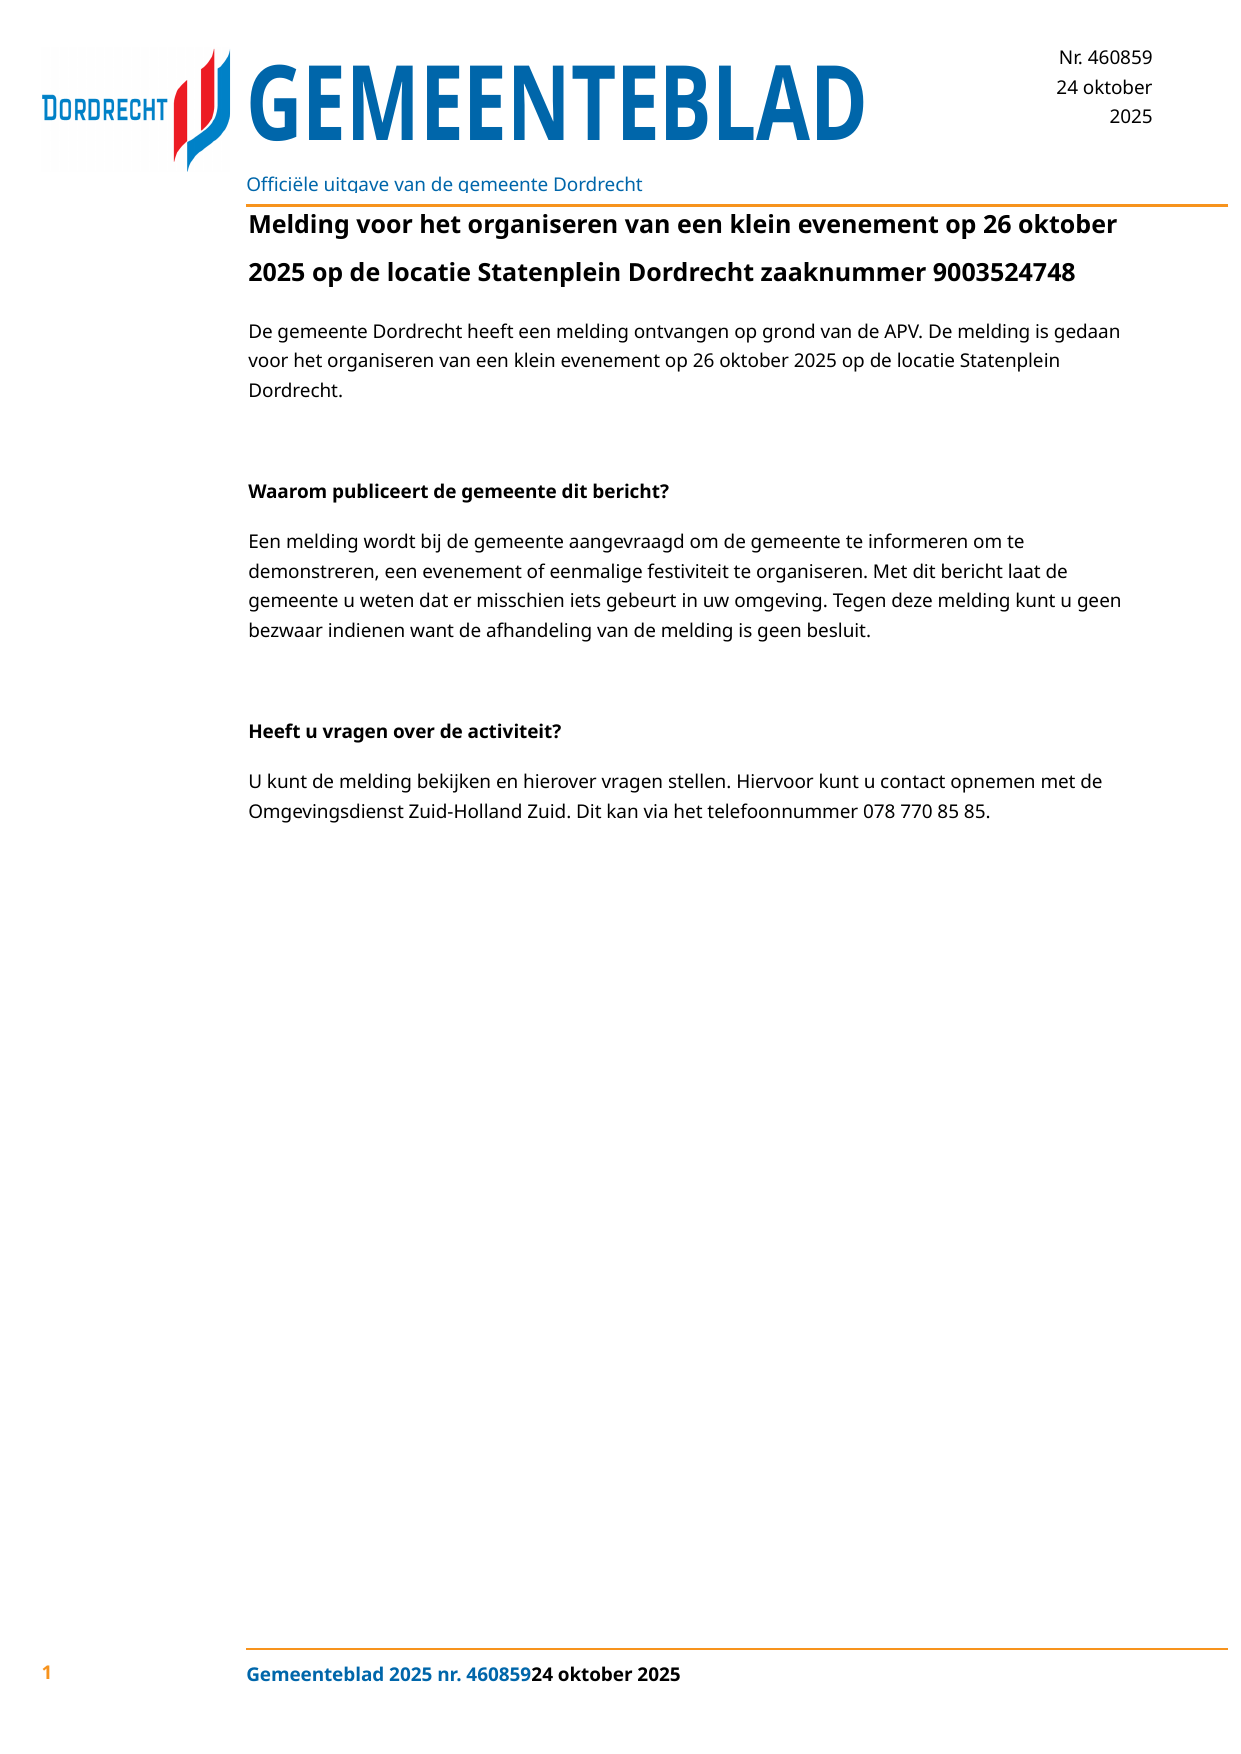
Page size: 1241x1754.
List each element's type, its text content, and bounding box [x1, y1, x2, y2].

text Heeft u vragen over de activiteit? [248, 718, 1152, 744]
picture [41, 47, 231, 172]
text Melding voor het organiseren van een klein evenement op 26 oktober 2025 op de locatie Statenplein Dordrecht zaaknummer 9003524748 [248, 207, 1152, 288]
text Een melding wordt bij de gemeente aangevraagd om de gemeente te informeren om te demonstreren, een evenement of eenmalige festiviteit te organiseren. Met dit bericht laat de gemeente u weten dat er misschien iets gebeurt in uw omgeving. Tegen deze melding kunt u geen bezwaar indienen want de afhandeling van de melding is geen besluit. [248, 528, 1152, 643]
text Waarom publiceert de gemeente dit bericht? [248, 478, 1152, 504]
text U kunt de melding bekijken en hierover vragen stellen. Hiervoor kunt u contact opnemen met de Omgevingsdienst Zuid-Holland Zuid. Dit kan via het telefoonnummer 078 770 85 85. [248, 768, 1152, 824]
text De gemeente Dordrecht heeft een melding ontvangen op grond van de APV. De melding is gedaan voor het organiseren van een klein evenement op 26 oktober 2025 op de locatie Statenplein Dordrecht. [248, 318, 1152, 403]
